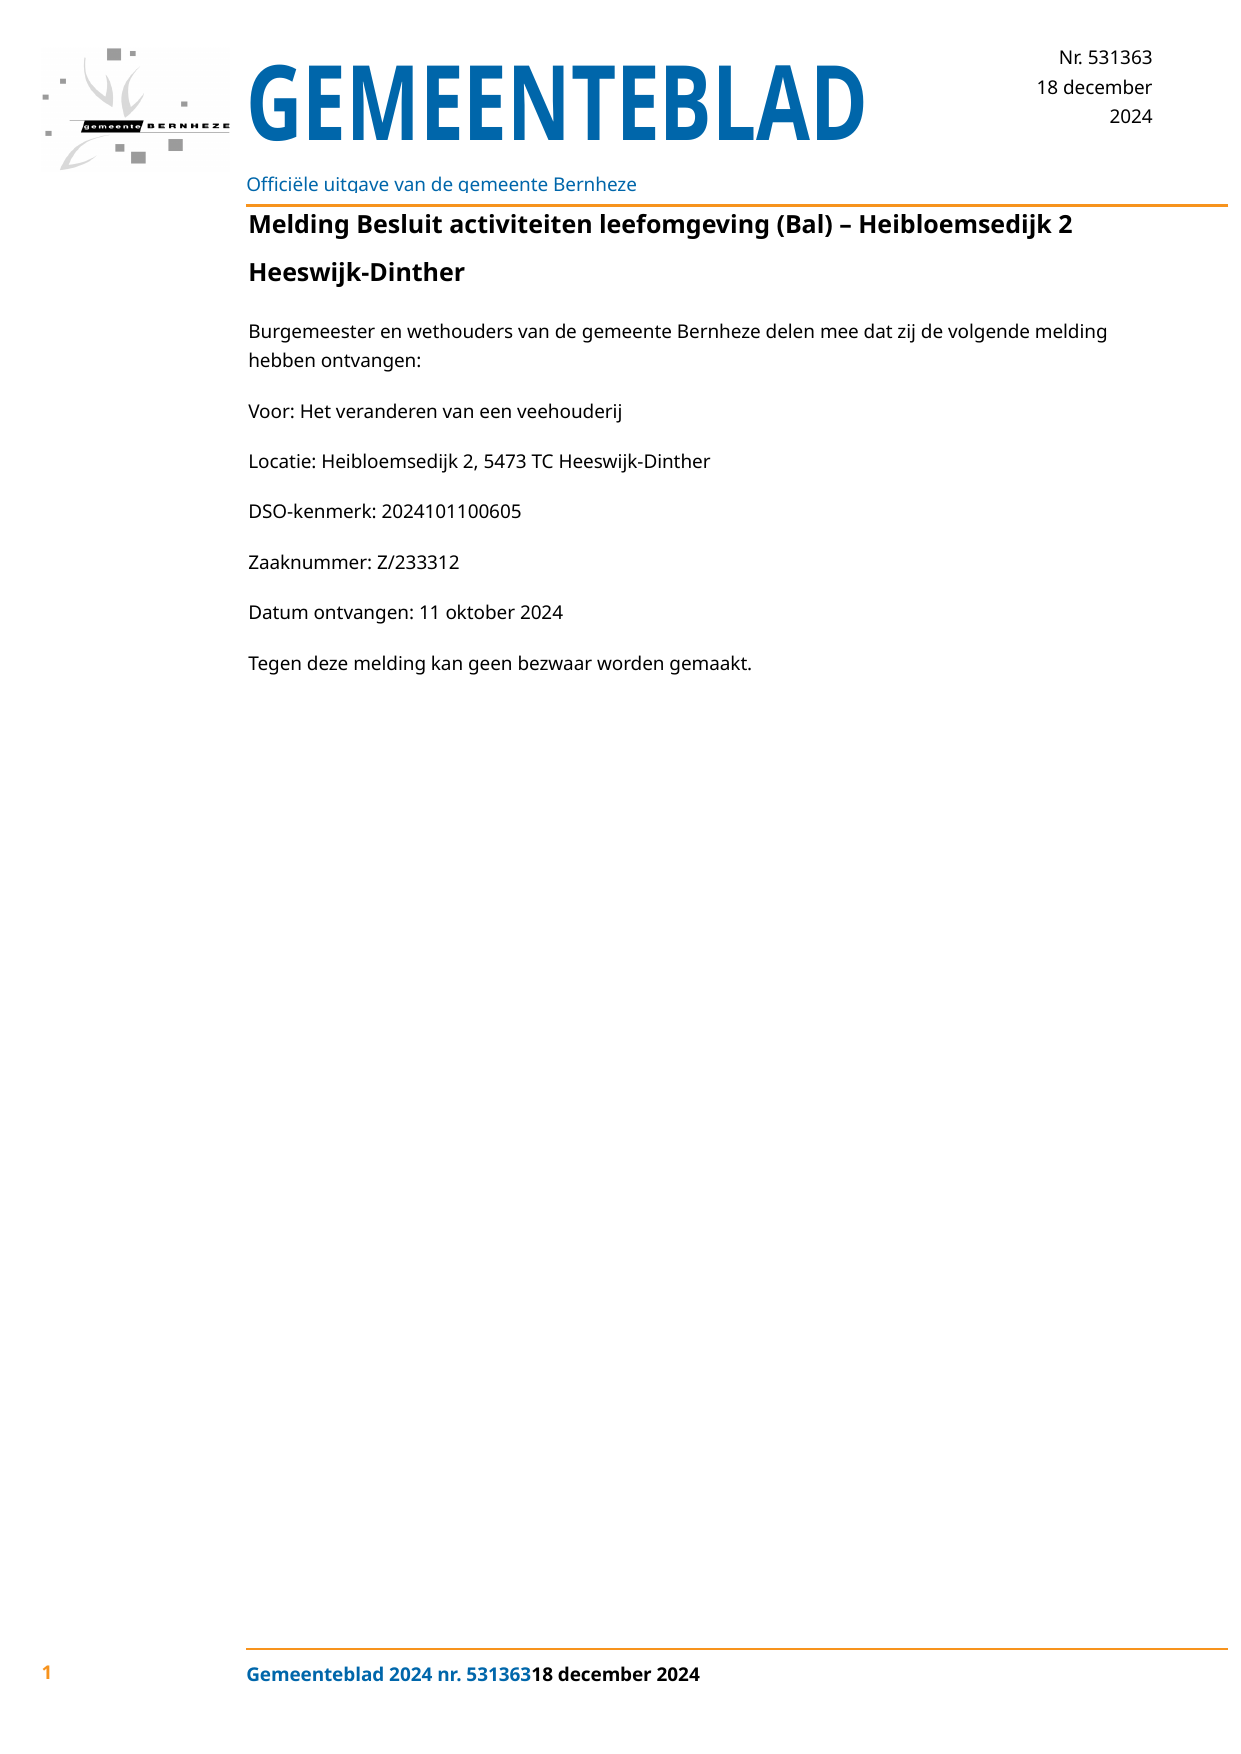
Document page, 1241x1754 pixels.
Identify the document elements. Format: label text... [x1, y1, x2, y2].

picture [41, 47, 231, 172]
text Datum ontvangen: 11 oktober 2024 [248, 599, 1152, 625]
text Voor: Het veranderen van een veehouderij [248, 398, 1152, 424]
text Melding Besluit activiteiten leefomgeving (Bal) – Heibloemsedijk 2 Heeswijk-Dinther [248, 207, 1152, 288]
text Tegen deze melding kan geen bezwaar worden gemaakt. [248, 650, 1152, 676]
text DSO-kenmerk: 2024101100605 [248, 499, 1152, 524]
text Burgemeester en wethouders van de gemeente Bernheze delen mee dat zij de volgende melding hebben ontvangen: [248, 318, 1152, 373]
text Zaaknummer: Z/233312 [248, 549, 1152, 575]
text Locatie: Heibloemsedijk 2, 5473 TC Heeswijk-Dinther [248, 448, 1152, 474]
